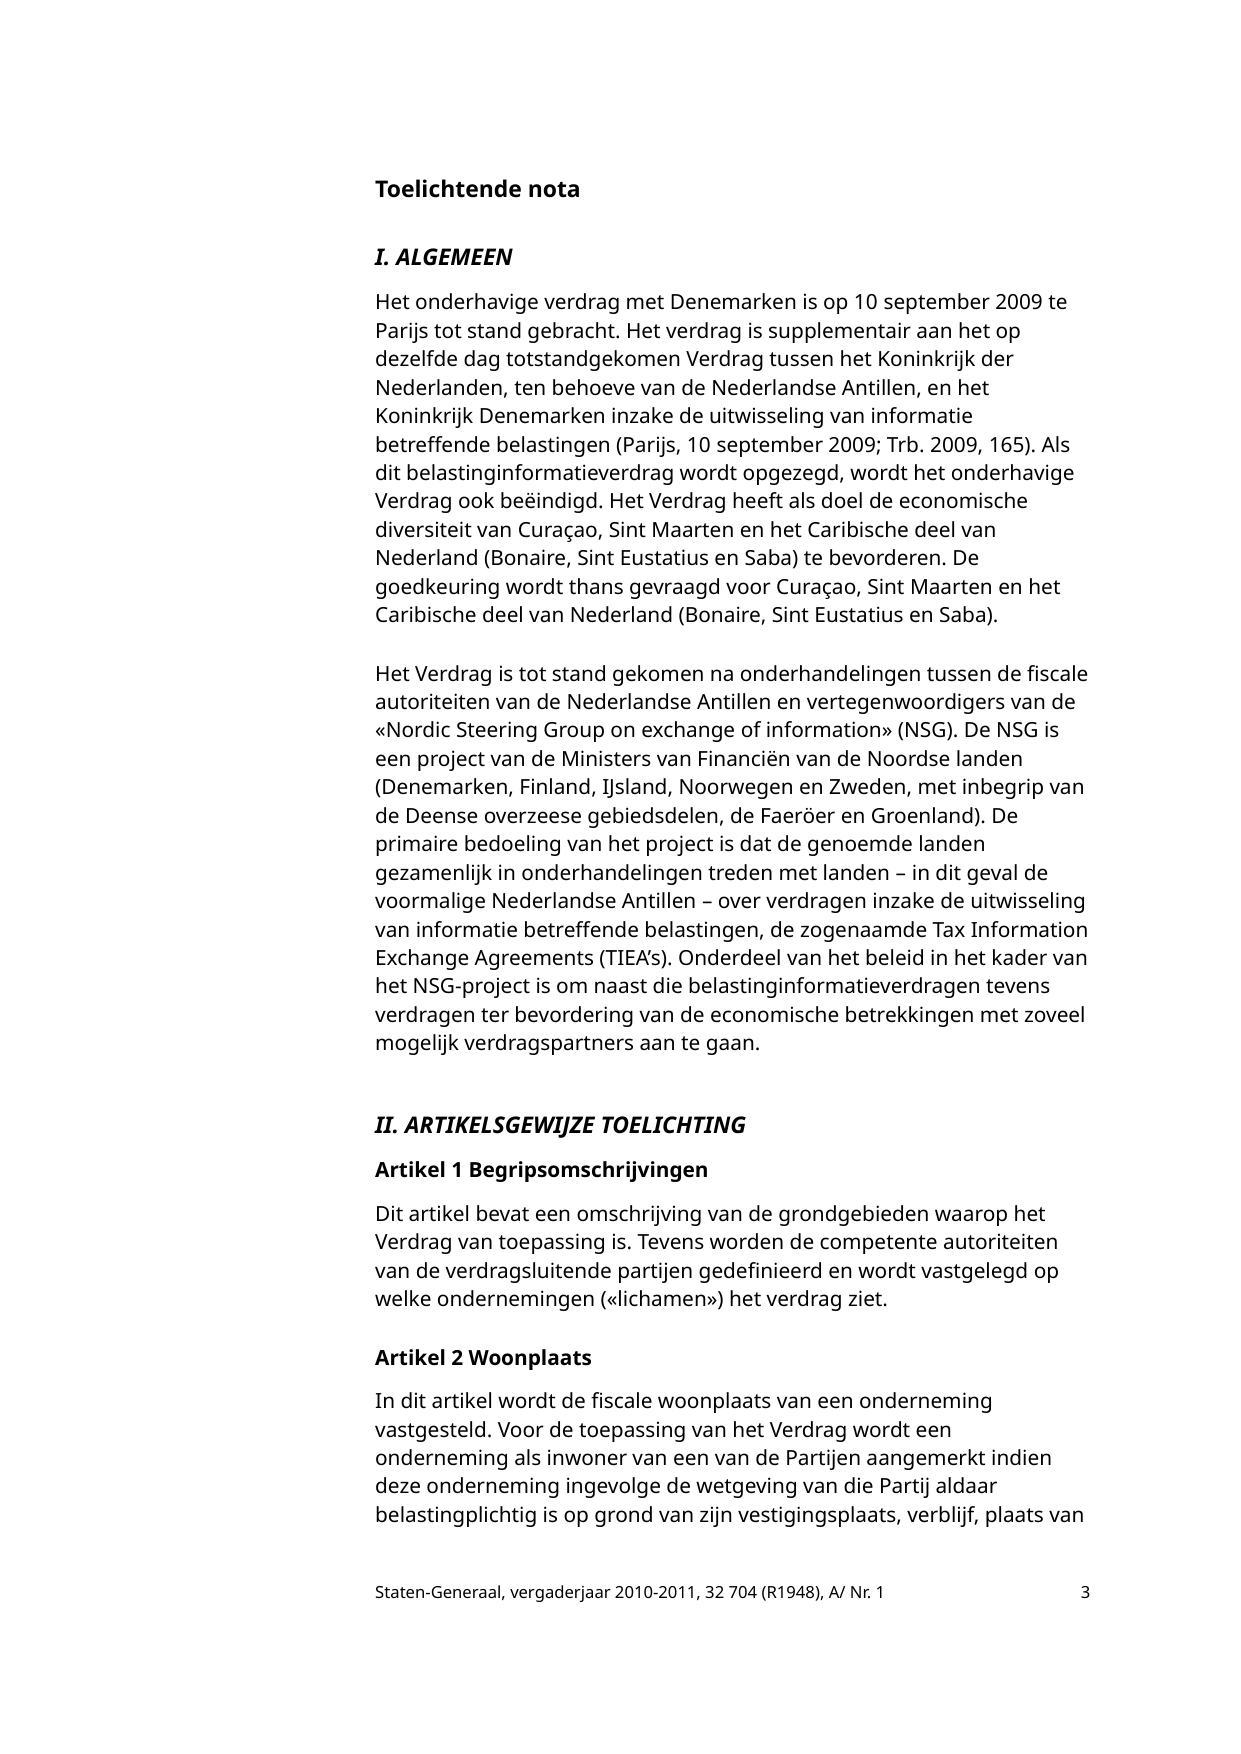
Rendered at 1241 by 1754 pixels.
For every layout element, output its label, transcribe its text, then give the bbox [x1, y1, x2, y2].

text Het onderhavige verdrag met Denemarken is op 10 september 2009 te Parijs tot stand gebracht. Het verdrag is supplementair aan het op dezelfde dag totstandgekomen Verdrag tussen het Koninkrijk der Nederlanden, ten behoeve van de Nederlandse Antillen, en het Koninkrijk Denemarken inzake de uitwisseling van informatie betreffende belastingen (Parijs, 10 september 2009; Trb. 2009, 165). Als dit belastinginformatieverdrag wordt opgezegd, wordt het onderhavige Verdrag ook beëindigd. Het Verdrag heeft als doel de economische diversiteit van Curaçao, Sint Maarten en het Caribische deel van Nederland (Bonaire, Sint Eustatius en Saba) te bevorderen. De goedkeuring wordt thans gevraagd voor Curaçao, Sint Maarten en het Caribische deel van Nederland (Bonaire, Sint Eustatius en Saba). [375, 287, 1090, 629]
subtitle II. ARTIKELSGEWIJZE TOELICHTING [375, 1109, 1090, 1141]
subtitle Toelichtende nota [375, 172, 1090, 204]
subtitle I. ALGEMEEN [375, 241, 1090, 272]
text Dit artikel bevat een omschrijving van de grondgebieden waarop het Verdrag van toepassing is. Tevens worden de competente autoriteiten van de verdragsluitende partijen gedefinieerd en wordt vastgelegd op welke ondernemingen («lichamen») het verdrag ziet. [375, 1199, 1090, 1313]
text Artikel 1 Begripsomschrijvingen [375, 1156, 1090, 1184]
text Artikel 2 Woonplaats [375, 1343, 1090, 1371]
text Het Verdrag is tot stand gekomen na onderhandelingen tussen de fiscale autoriteiten van de Nederlandse Antillen en vertegenwoordigers van de «Nordic Steering Group on exchange of information» (NSG). De NSG is een project van de Ministers van Financiën van de Noordse landen (Denemarken, Finland, IJsland, Noorwegen en Zweden, met inbegrip van de Deense overzeese gebiedsdelen, de Faeröer en Groenland). De primaire bedoeling van het project is dat de genoemde landen gezamenlijk in onderhandelingen treden met landen – in dit geval de voormalige Nederlandse Antillen – over verdragen inzake de uitwisseling van informatie betreffende belastingen, de zogenaamde Tax Information Exchange Agreements (TIEA’s). Onderdeel van het beleid in het kader van het NSG-project is om naast die belastinginformatieverdragen tevens verdragen ter bevordering van de economische betrekkingen met zoveel mogelijk verdragspartners aan te gaan. [375, 659, 1090, 1057]
text In dit artikel wordt de fiscale woonplaats van een onderneming vastgesteld. Voor de toepassing van het Verdrag wordt een onderneming als inwoner van een van de Partijen aangemerkt indien deze onderneming ingevolge de wetgeving van die Partij aldaar belastingplichtig is op grond van zijn vestigingsplaats, verblijf, plaats van [375, 1386, 1090, 1528]
